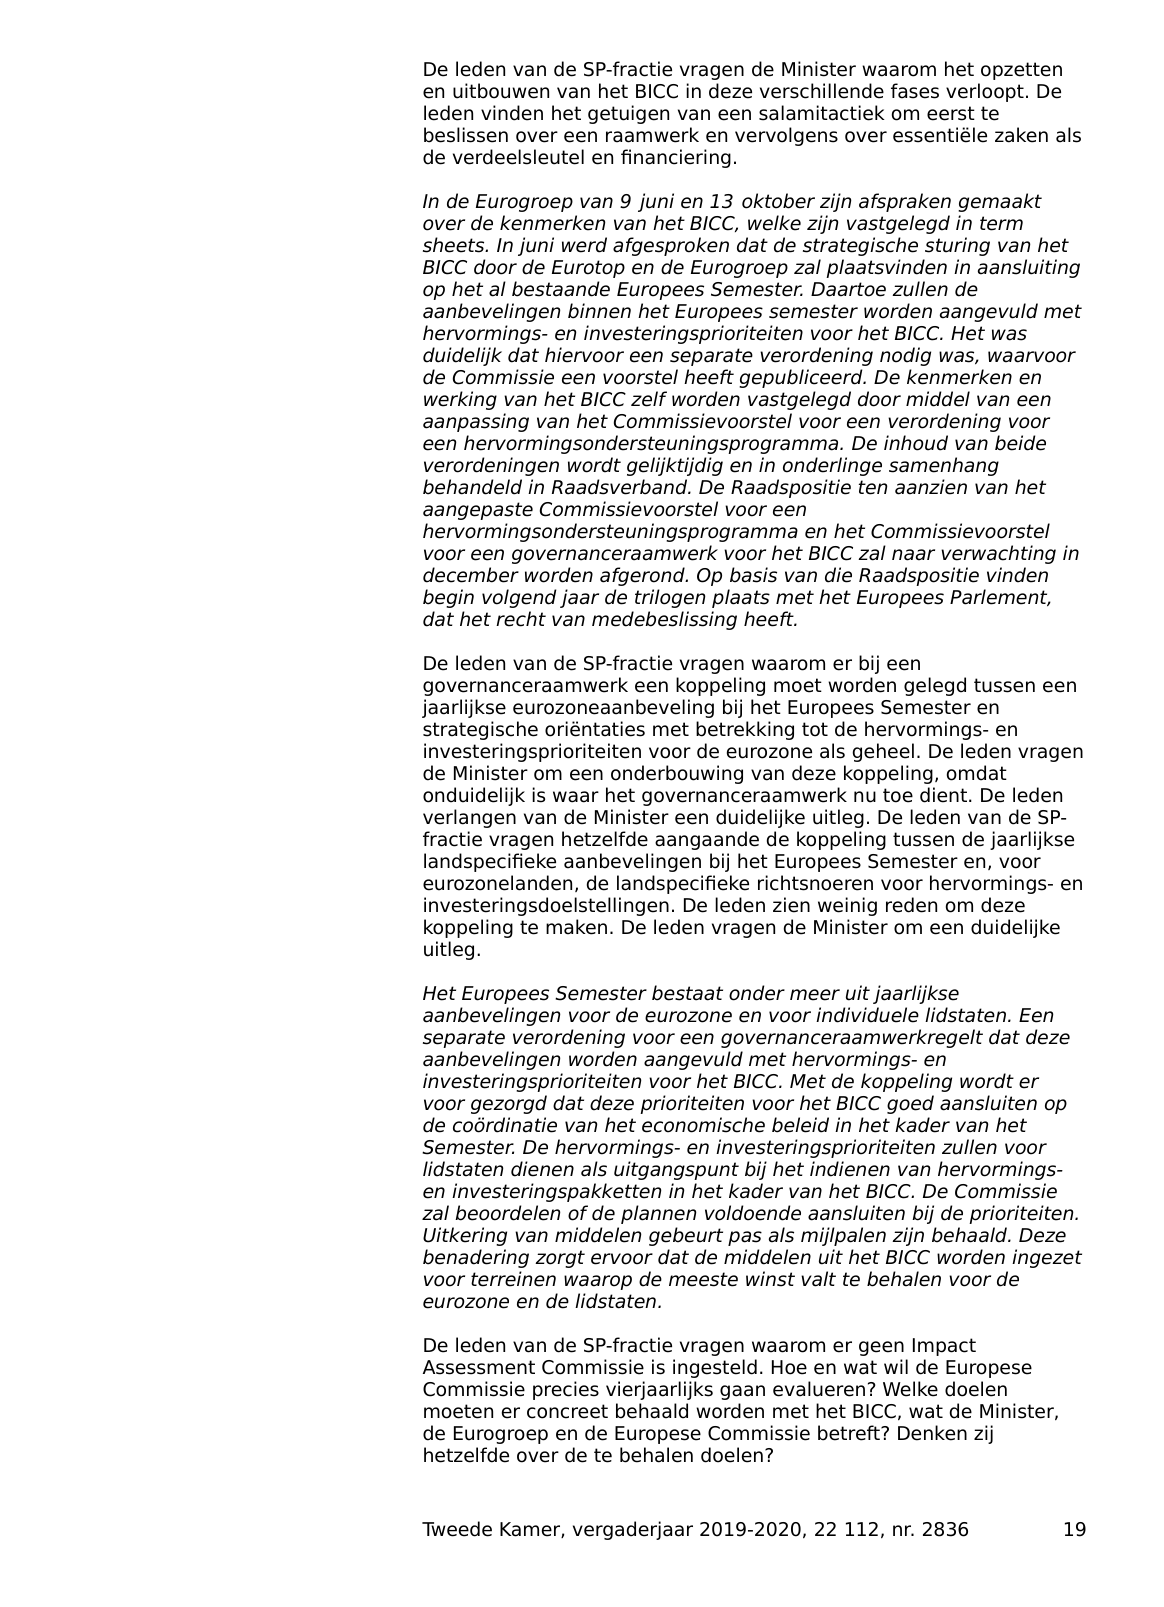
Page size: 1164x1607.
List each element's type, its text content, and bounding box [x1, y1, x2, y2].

text Het Europees Semester bestaat onder meer uit jaarlijkse aanbevelingen voor de eurozone en voor individuele lidstaten. Een separate verordening voor een governanceraamwerkregelt dat deze aanbevelingen worden aangevuld met hervormings- en investeringsprioriteiten voor het BICC. Met de koppeling wordt er voor gezorgd dat deze prioriteiten voor het BICC goed aansluiten op de coördinatie van het economische beleid in het kader van het Semester. De hervormings- en investeringsprioriteiten zullen voor lidstaten dienen als uitgangspunt bij het indienen van hervormings- en investeringspakketten in het kader van het BICC. De Commissie zal beoordelen of de plannen voldoende aansluiten bij de prioriteiten. Uitkering van middelen gebeurt pas als mijlpalen zijn behaald. Deze benadering zorgt ervoor dat de middelen uit het BICC worden ingezet voor terreinen waarop de meeste winst valt te behalen voor de eurozone en de lidstaten. [422, 983, 1087, 1312]
text De leden van de SP-fractie vragen waarom er bij een governanceraamwerk een koppeling moet worden gelegd tussen een jaarlijkse eurozoneaanbeveling bij het Europees Semester en strategische oriëntaties met betrekking tot de hervormings- en investeringsprioriteiten voor de eurozone als geheel. De leden vragen de Minister om een onderbouwing van deze koppeling, omdat onduidelijk is waar het governanceraamwerk nu toe dient. De leden verlangen van de Minister een duidelijke uitleg. De leden van de SP-fractie vragen hetzelfde aangaande de koppeling tussen de jaarlijkse landspecifieke aanbevelingen bij het Europees Semester en, voor eurozonelanden, de landspecifieke richtsnoeren voor hervormings- en investeringsdoelstellingen. De leden zien weinig reden om deze koppeling te maken. De leden vragen de Minister om een duidelijke uitleg. [422, 653, 1087, 961]
text De leden van de SP-fractie vragen waarom er geen Impact Assessment Commissie is ingesteld. Hoe en wat wil de Europese Commissie precies vierjaarlijks gaan evalueren? Welke doelen moeten er concreet behaald worden met het BICC, wat de Minister, de Eurogroep en de Europese Commissie betreft? Denken zij hetzelfde over de te behalen doelen? [422, 1335, 1087, 1467]
text De leden van de SP-fractie vragen de Minister waarom het opzetten en uitbouwen van het BICC in deze verschillende fases verloopt. De leden vinden het getuigen van een salamitactiek om eerst te beslissen over een raamwerk en vervolgens over essentiële zaken als de verdeelsleutel en financiering. [422, 59, 1087, 169]
text In de Eurogroep van 9 juni en 13 oktober zijn afspraken gemaakt over de kenmerken van het BICC, welke zijn vastgelegd in term sheets. In juni werd afgesproken dat de strategische sturing van het BICC door de Eurotop en de Eurogroep zal plaatsvinden in aansluiting op het al bestaande Europees Semester. Daartoe zullen de aanbevelingen binnen het Europees semester worden aangevuld met hervormings- en investeringsprioriteiten voor het BICC. Het was duidelijk dat hiervoor een separate verordening nodig was, waarvoor de Commissie een voorstel heeft gepubliceerd. De kenmerken en werking van het BICC zelf worden vastgelegd door middel van een aanpassing van het Commissievoorstel voor een verordening voor een hervormingsondersteuningsprogramma. De inhoud van beide verordeningen wordt gelijktijdig en in onderlinge samenhang behandeld in Raadsverband. De Raadspositie ten aanzien van het aangepaste Commissievoorstel voor een hervormingsondersteuningsprogramma en het Commissievoorstel voor een governanceraamwerk voor het BICC zal naar verwachting in december worden afgerond. Op basis van die Raadspositie vinden begin volgend jaar de trilogen plaats met het Europees Parlement, dat het recht van medebeslissing heeft. [422, 191, 1087, 631]
